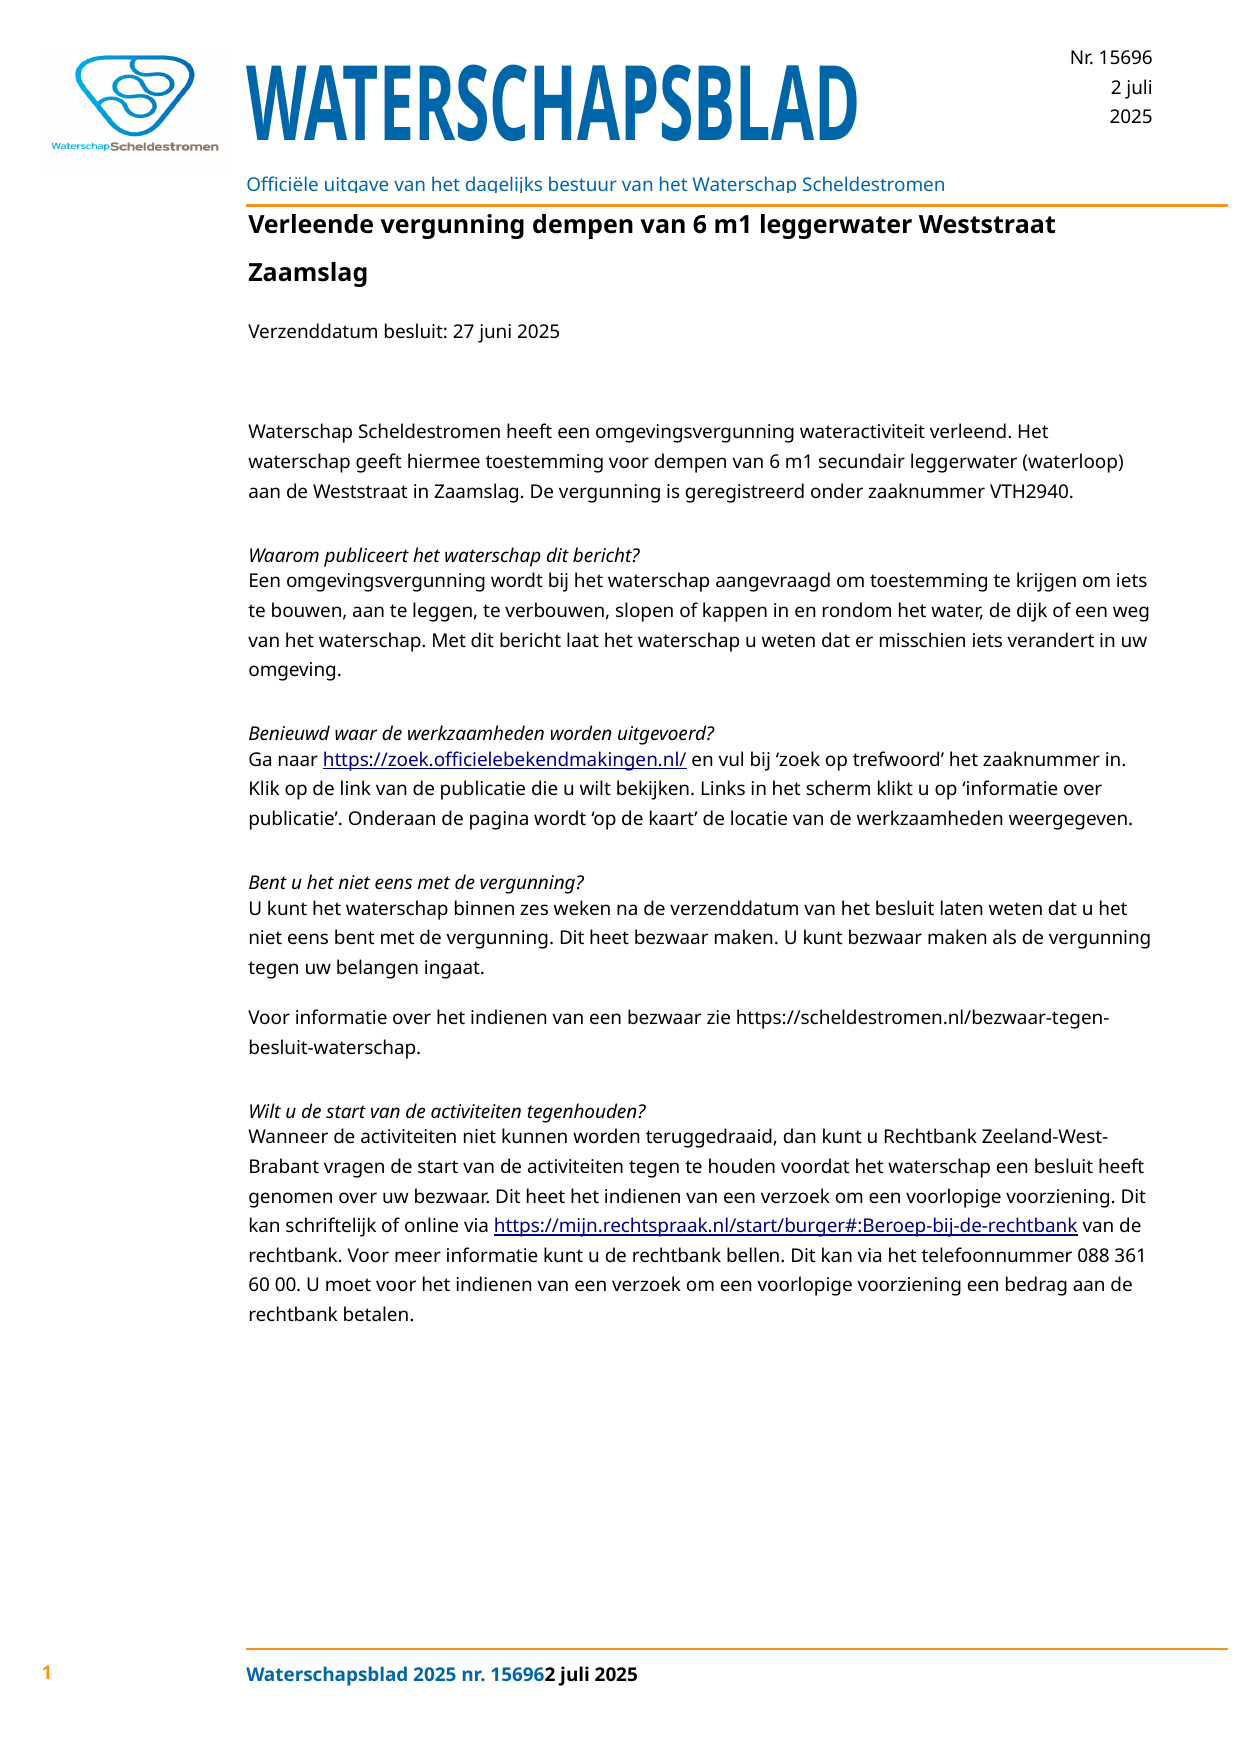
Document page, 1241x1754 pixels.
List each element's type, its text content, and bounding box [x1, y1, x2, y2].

text U kunt het waterschap binnen zes weken na de verzenddatum van het besluit laten weten dat u het niet eens bent met de vergunning. Dit heet bezwaar maken. U kunt bezwaar maken als de vergunning tegen uw belangen ingaat. [248, 895, 1152, 980]
text Voor informatie over het indienen van een bezwaar zie https://scheldestromen.nl/bezwaar-tegen-besluit-waterschap. [248, 1004, 1152, 1060]
picture [41, 47, 231, 172]
text Ga naar https://zoek.officielebekendmakingen.nl/ en vul bij ‘zoek op trefwoord’ het zaaknummer in. Klik op de link van de publicatie die u wilt bekijken. Links in het scherm klikt u op ‘informatie over publicatie’. Onderaan de pagina wordt ‘op de kaart’ de locatie van de werkzaamheden weergegeven. [248, 746, 1152, 831]
text Verzenddatum besluit: 27 juni 2025 [248, 318, 1152, 344]
text Waterschap Scheldestromen heeft een omgevingsvergunning wateractiviteit verleend. Het waterschap geeft hiermee toestemming voor dempen van 6 m1 secundair leggerwater (waterloop) aan de Weststraat in Zaamslag. De vergunning is geregistreerd onder zaaknummer VTH2940. [248, 419, 1152, 504]
text Verleende vergunning dempen van 6 m1 leggerwater Weststraat Zaamslag [248, 207, 1152, 288]
text Benieuwd waar de werkzaamheden worden uitgevoerd? [248, 720, 1152, 746]
text Waarom publiceert het waterschap dit bericht? [248, 542, 1152, 568]
text Wanneer de activiteiten niet kunnen worden teruggedraaid, dan kunt u Rechtbank Zeeland-West-Brabant vragen de start van de activiteiten tegen te houden voordat het waterschap een besluit heeft genomen over uw bezwaar. Dit heet het indienen van een verzoek om een voorlopige voorziening. Dit kan schriftelijk of online via https://mijn.rechtspraak.nl/start/burger#:Beroep-bij-de-rechtbank van de rechtbank. Voor meer informatie kunt u de rechtbank bellen. Dit kan via het telefoonnummer 088 361 60 00. U moet voor het indienen van een verzoek om een voorlopige voorziening een bedrag aan de rechtbank betalen. [248, 1124, 1152, 1327]
text Een omgevingsvergunning wordt bij het waterschap aangevraagd om toestemming te krijgen om iets te bouwen, aan te leggen, te verbouwen, slopen of kappen in en rondom het water, de dijk of een weg van het waterschap. Met dit bericht laat het waterschap u weten dat er misschien iets verandert in uw omgeving. [248, 568, 1152, 682]
text Bent u het niet eens met de vergunning? [248, 869, 1152, 895]
text Wilt u de start van de activiteiten tegenhouden? [248, 1098, 1152, 1124]
